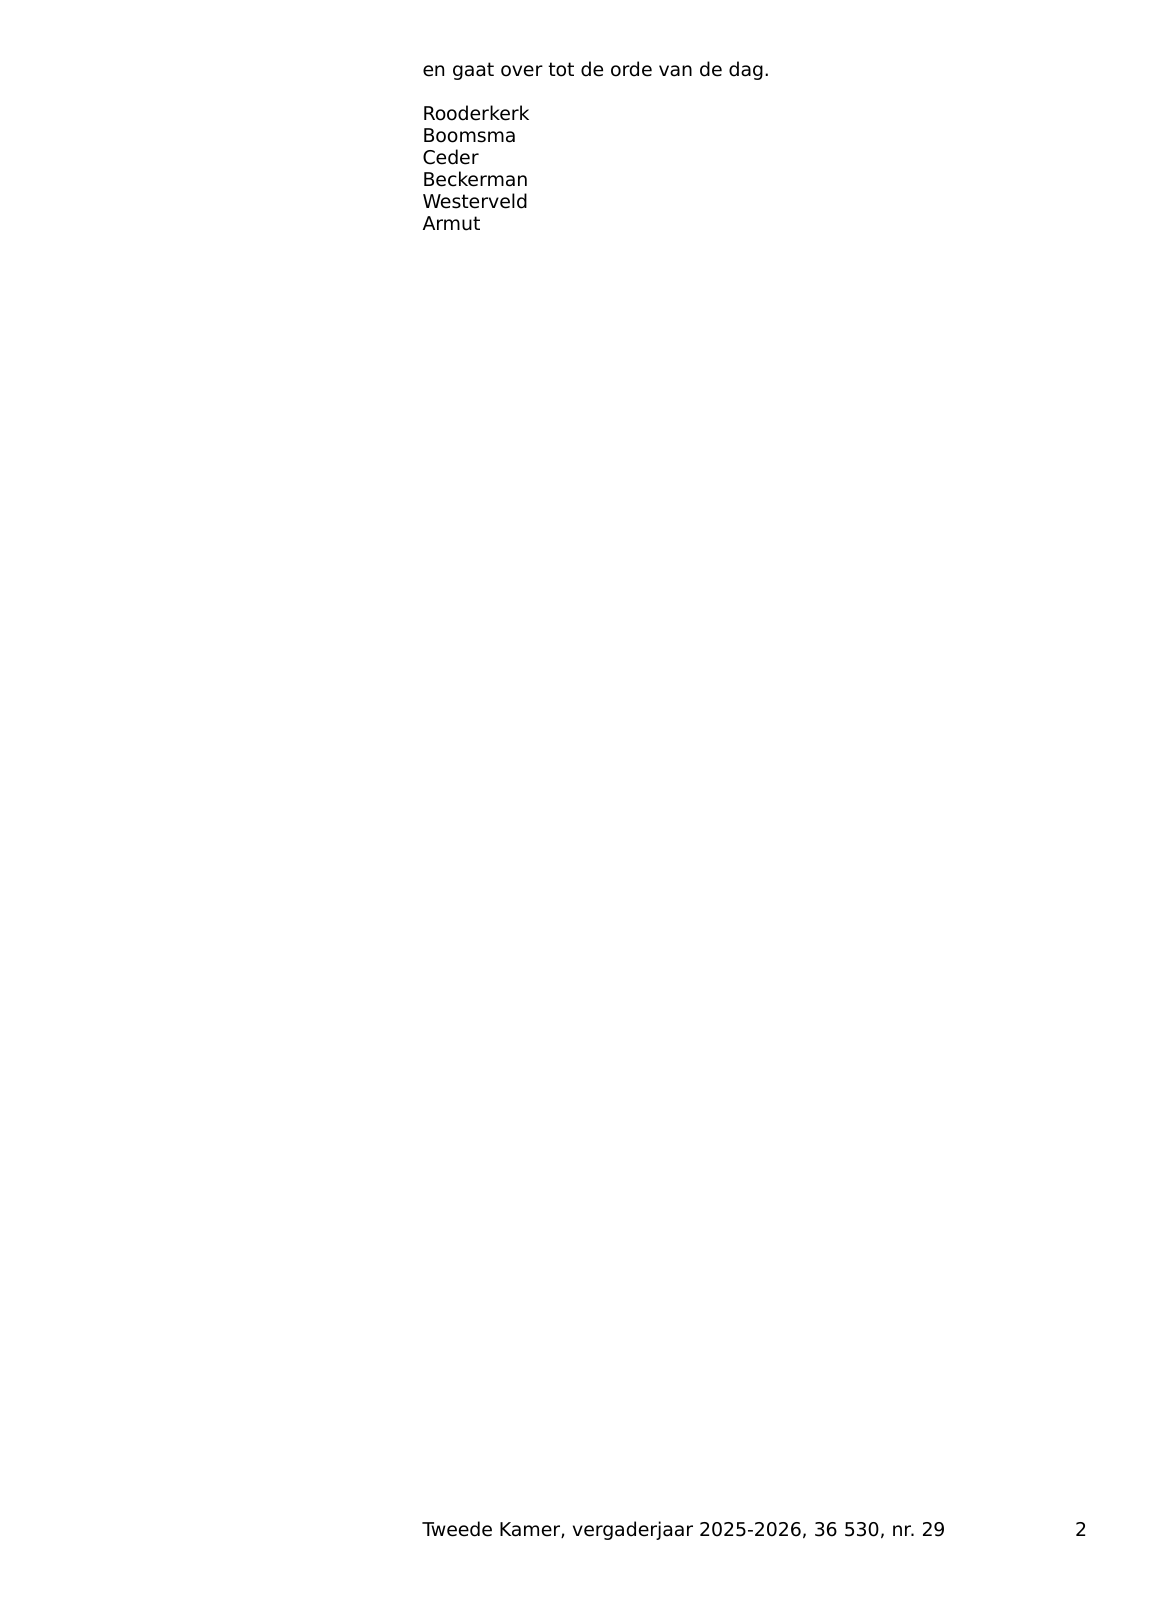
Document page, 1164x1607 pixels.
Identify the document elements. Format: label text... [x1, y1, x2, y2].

text en gaat over tot de orde van de dag. [422, 59, 1087, 81]
text Rooderkerk [422, 103, 1087, 125]
text Beckerman [422, 169, 1087, 191]
text Armut [422, 213, 1087, 235]
text Westerveld [422, 191, 1087, 213]
text Ceder [422, 147, 1087, 169]
text Boomsma [422, 125, 1087, 147]
